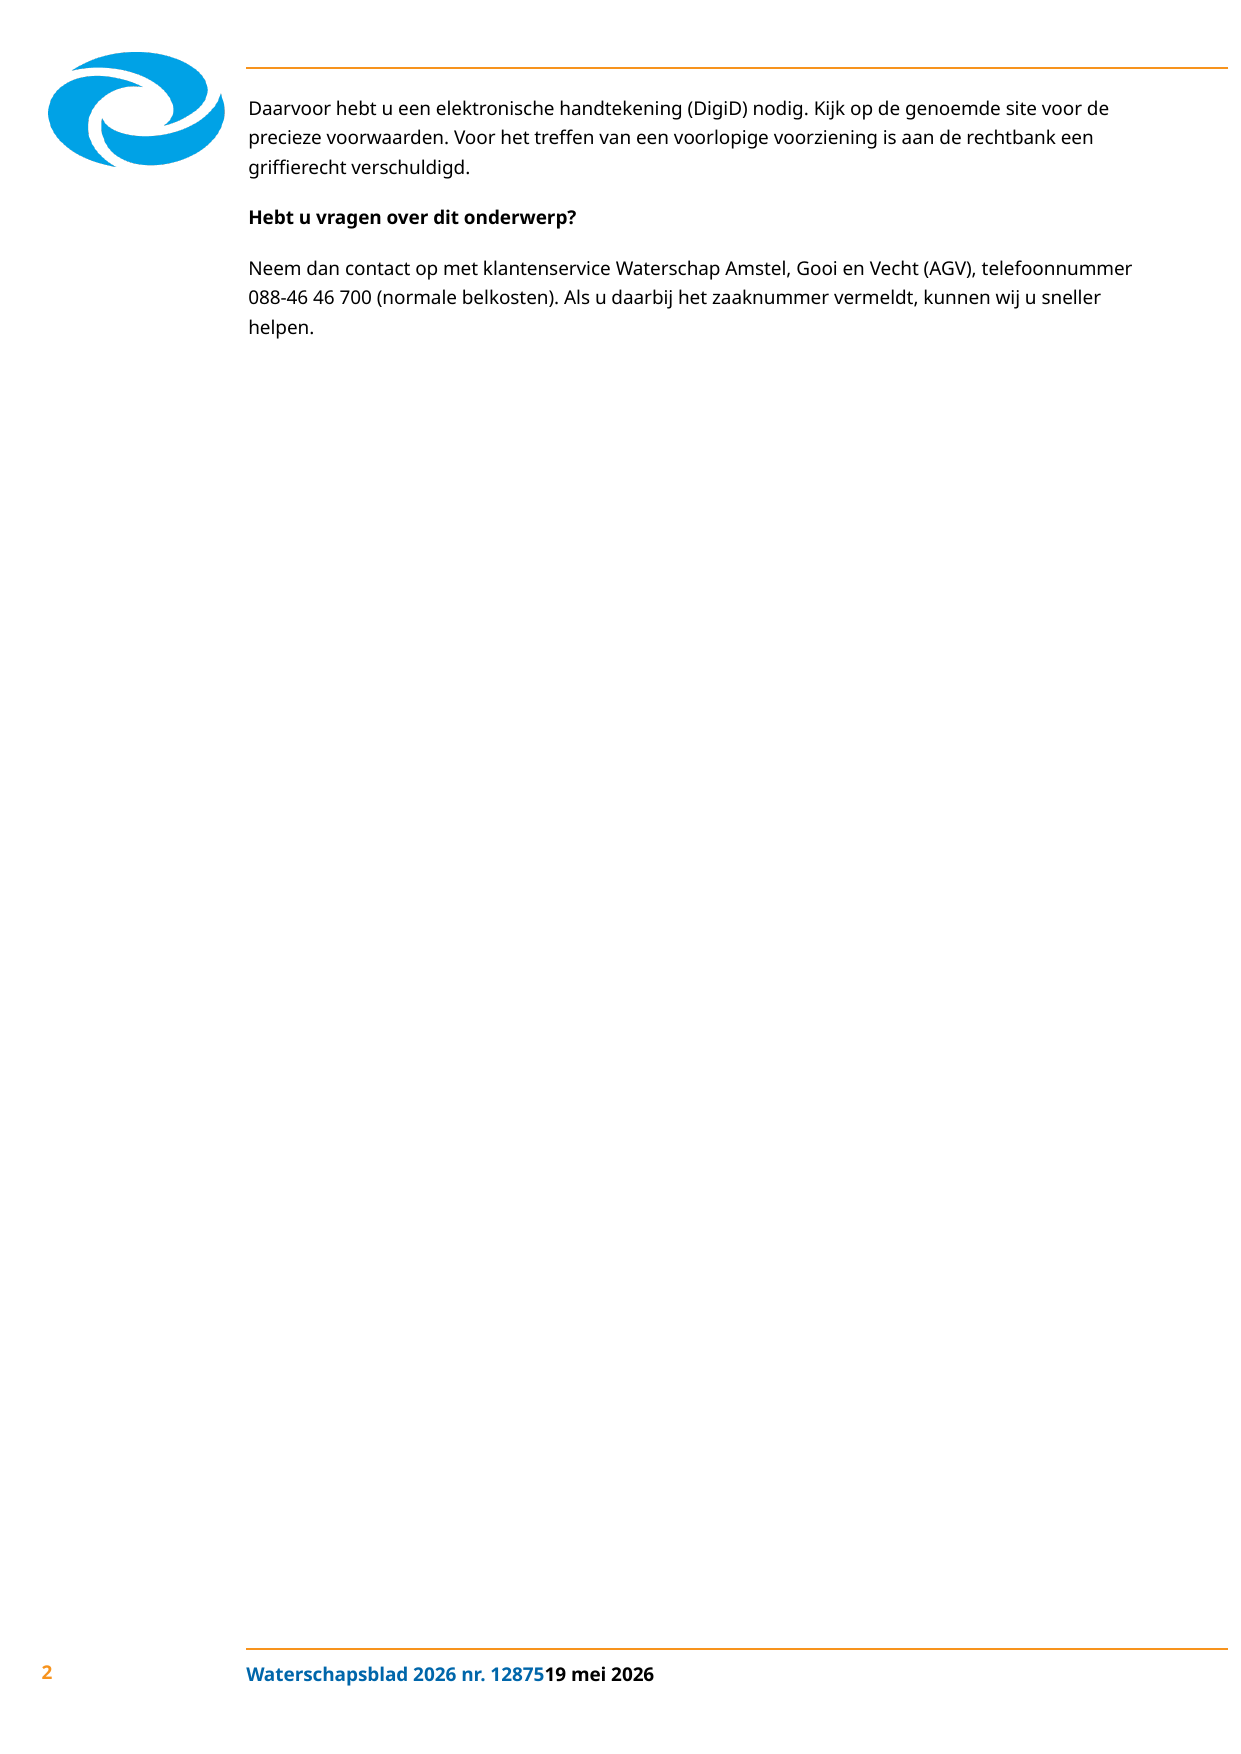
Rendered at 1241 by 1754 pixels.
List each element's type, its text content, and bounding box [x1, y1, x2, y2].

text Hebt u vragen over dit onderwerp? [248, 204, 1152, 230]
text Daarvoor hebt u een elektronische handtekening (DigiD) nodig. Kijk op de genoemde site voor de precieze voorwaarden. Voor het treffen van een voorlopige voorziening is aan de rechtbank een griffierecht verschuldigd. [248, 95, 1152, 180]
text Neem dan contact op met klantenservice Waterschap Amstel, Gooi en Vecht (AGV), telefoonnummer 088-46 46 700 (normale belkosten). Als u daarbij het zaaknummer vermeldt, kunnen wij u sneller helpen. [248, 255, 1152, 340]
picture [41, 47, 231, 172]
